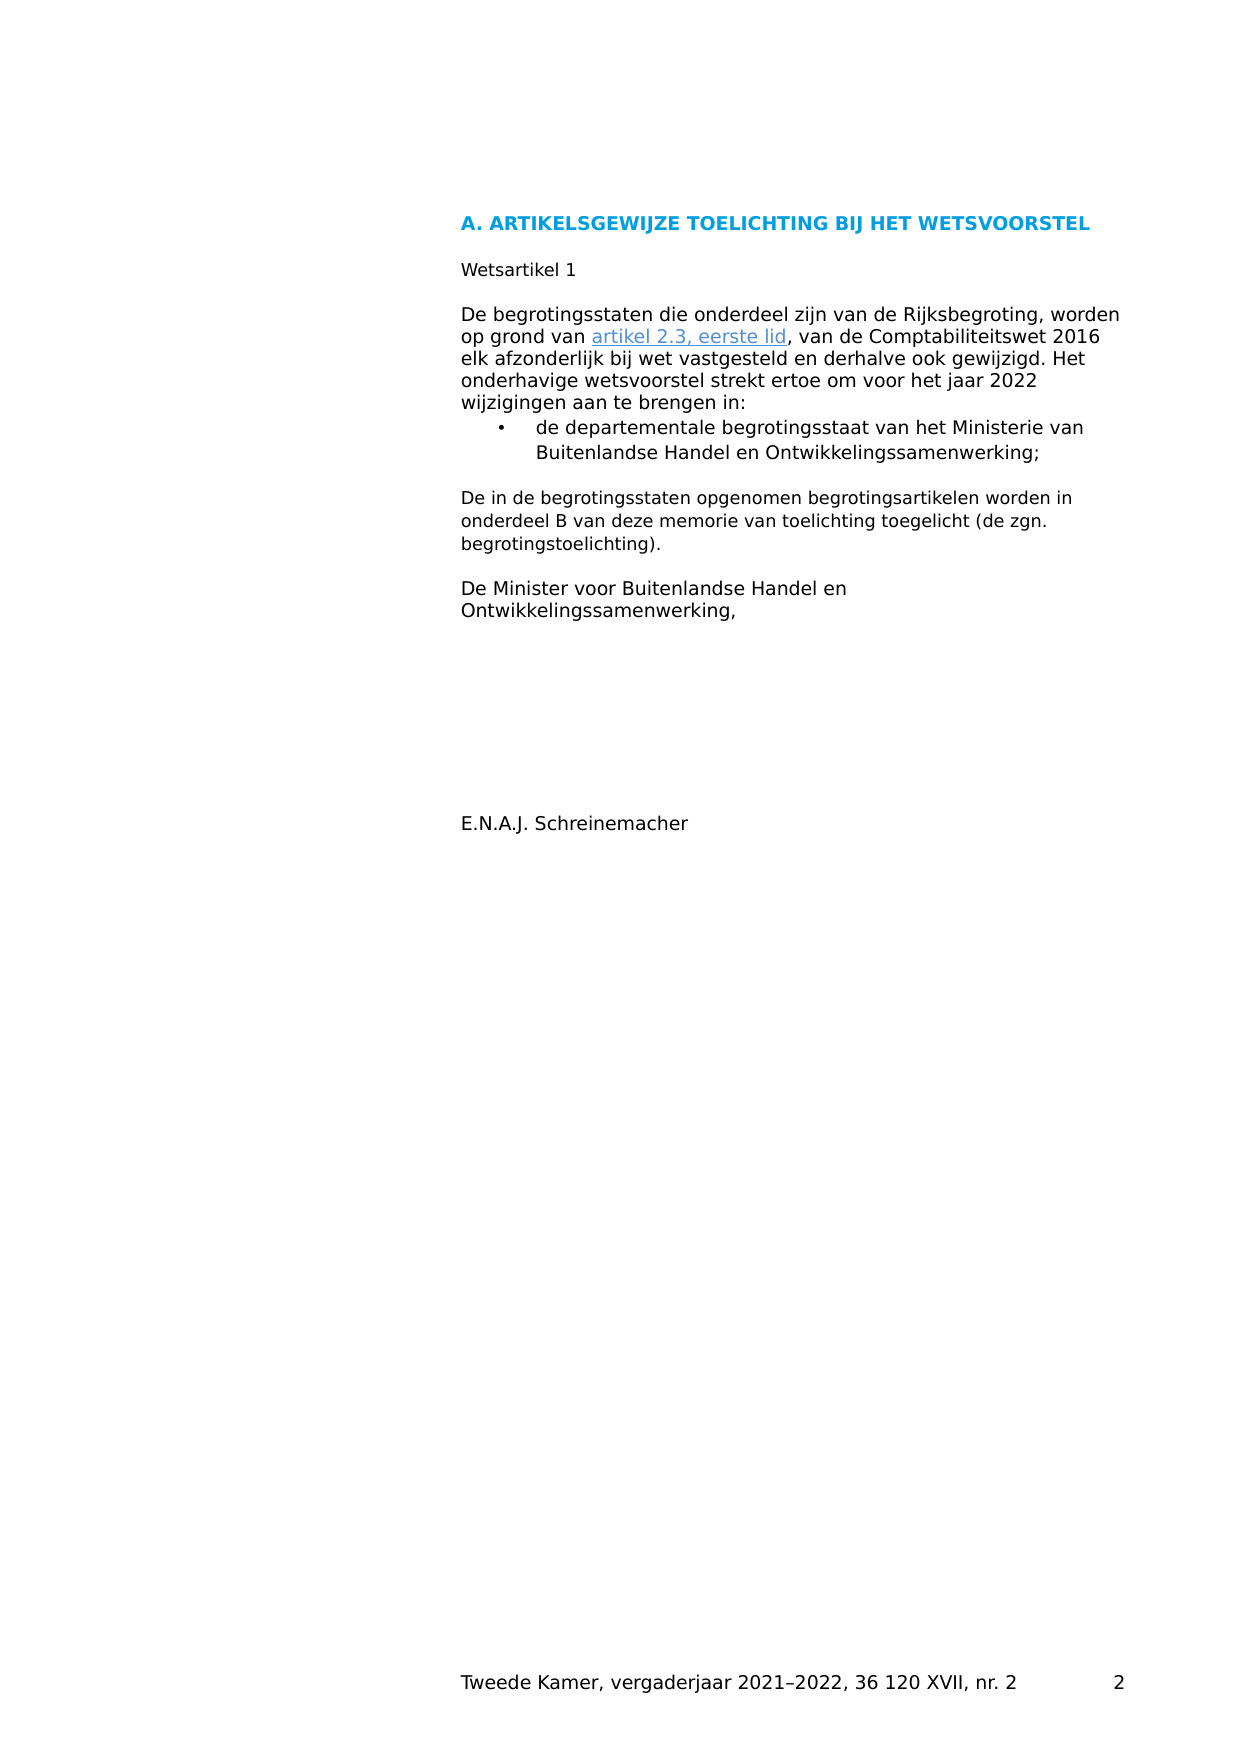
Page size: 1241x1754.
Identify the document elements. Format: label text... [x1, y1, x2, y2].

title A. ARTIKELSGEWIJZE TOELICHTING BIJ HET WETSVOORSTEL [461, 213, 1125, 235]
text De in de begrotingsstaten opgenomen begrotingsartikelen worden in onderdeel B van deze memorie van toelichting toegelicht (de zgn. begrotingstoelichting). [461, 486, 1125, 555]
text De Minister voor Buitenlandse Handel en Ontwikkelingssamenwerking, [461, 578, 1125, 622]
text E.N.A.J. Schreinemacher [461, 812, 1125, 834]
list de departementale begrotingsstaat van het Ministerie van Buitenlandse Handel en Ontwikkelingssamenwerking; [498, 414, 1125, 464]
text Wetsartikel 1 [461, 258, 1125, 281]
text De begrotingsstaten die onderdeel zijn van de Rijksbegroting, worden op grond van artikel 2.3, eerste lid, van de Comptabiliteitswet 2016 elk afzonderlijk bij wet vastgesteld en derhalve ook gewijzigd. Het onderhavige wetsvoorstel strekt ertoe om voor het jaar 2022 wijzigingen aan te brengen in: [461, 304, 1125, 414]
